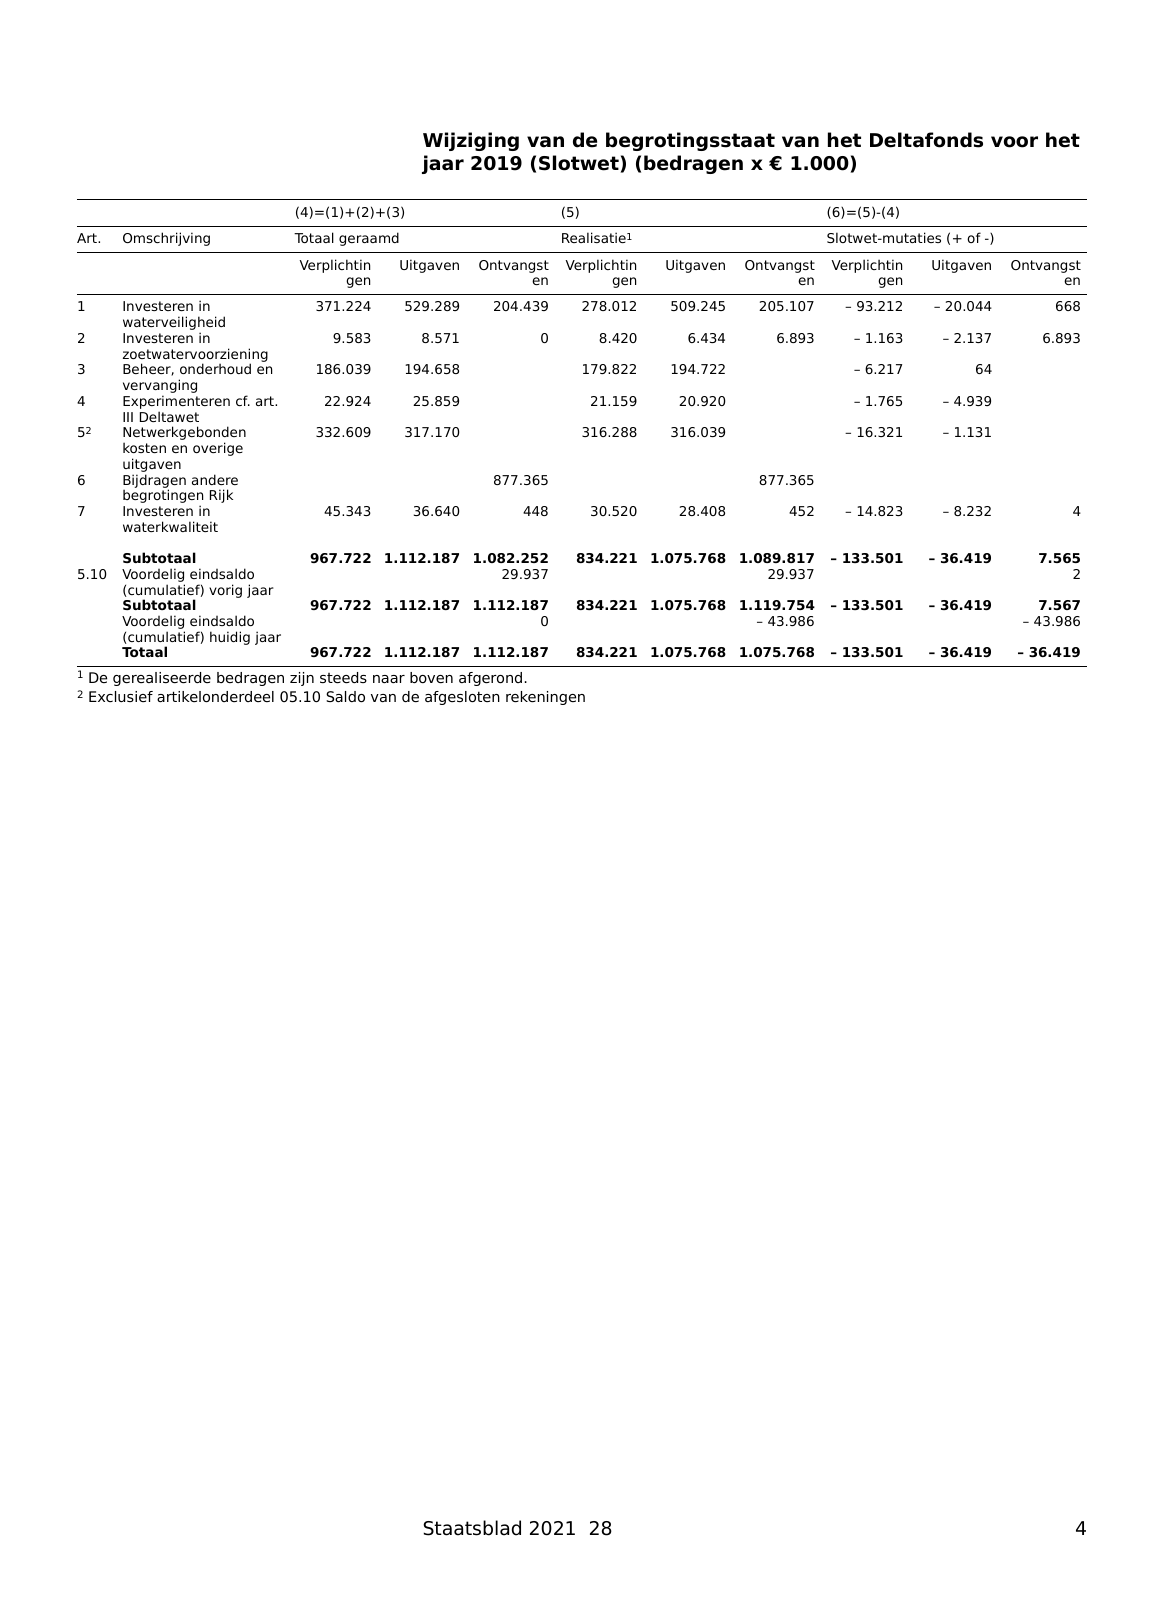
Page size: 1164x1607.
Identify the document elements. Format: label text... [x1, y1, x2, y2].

table_cell Voordelig eindsaldo (cumulatief) vorig jaar [116, 567, 288, 598]
table_cell 7.567 [998, 598, 1087, 614]
table_cell 8.571 [377, 331, 466, 362]
table_cell [77, 598, 116, 614]
table_cell – 36.419 [909, 598, 998, 614]
table_cell 28.408 [643, 504, 732, 535]
table_cell [643, 535, 732, 551]
table_cell [466, 425, 554, 472]
table_cell [77, 614, 116, 645]
table_cell 52 [77, 425, 116, 472]
table_cell Beheer, onderhoud en vervanging [116, 362, 288, 394]
table_cell [466, 362, 554, 394]
table_cell 668 [998, 295, 1087, 331]
table_cell 1.075.768 [732, 645, 821, 666]
table_header [77, 200, 116, 226]
table_cell [821, 614, 909, 645]
table_cell 1.075.768 [643, 598, 732, 614]
table_cell [998, 472, 1087, 504]
table_cell [643, 567, 732, 598]
table_cell 2 [998, 567, 1087, 598]
table_header [116, 200, 288, 226]
table_cell 316.288 [555, 425, 643, 472]
table_cell [466, 394, 554, 425]
table_cell [77, 535, 116, 551]
table_cell – 93.212 [821, 295, 909, 331]
table_cell 194.658 [377, 362, 466, 394]
table_cell Verplichtingen [289, 253, 377, 293]
table_cell [909, 567, 998, 598]
table_cell [732, 535, 821, 551]
table_cell 30.520 [555, 504, 643, 535]
table_cell [643, 614, 732, 645]
table_header (6)=(5)-(4) [821, 200, 1087, 226]
table_cell 332.609 [289, 425, 377, 472]
table_cell Investeren in waterkwaliteit [116, 504, 288, 535]
table_cell – 43.986 [998, 614, 1087, 645]
table_cell Realisatie1 [555, 227, 821, 252]
table_cell Subtotaal [116, 598, 288, 614]
table_cell – 1.163 [821, 331, 909, 362]
table_cell 5.10 [77, 567, 116, 598]
table_cell 6 [77, 472, 116, 504]
table_cell [909, 614, 998, 645]
table_cell 834.221 [555, 551, 643, 567]
table_cell [77, 551, 116, 567]
table_cell – 20.044 [909, 295, 998, 331]
table_cell 36.640 [377, 504, 466, 535]
table_cell – 2.137 [909, 331, 998, 362]
table_cell Totaal geraamd [289, 227, 554, 252]
table_cell 9.583 [289, 331, 377, 362]
table_cell 0 [466, 331, 554, 362]
table_cell [555, 472, 643, 504]
table_cell [998, 425, 1087, 472]
table_cell Investeren in waterveiligheid [116, 295, 288, 331]
table_cell [377, 472, 466, 504]
table_cell Verplichtingen [821, 253, 909, 293]
table_cell 0 [466, 614, 554, 645]
table_cell 967.722 [289, 645, 377, 666]
subtitle Wijziging van de begrotingsstaat van het Deltafonds voor het jaar 2019 (Slotwet) (bedragen x € 1.000) [422, 130, 1087, 174]
table_cell [289, 614, 377, 645]
table_cell [116, 253, 288, 293]
table_cell 204.439 [466, 295, 554, 331]
table_cell [732, 362, 821, 394]
table_cell – 36.419 [909, 645, 998, 666]
table_cell 64 [909, 362, 998, 394]
table_cell 2 [77, 331, 116, 362]
table_cell [289, 472, 377, 504]
table_cell Totaal [116, 645, 288, 666]
table_cell 1.119.754 [732, 598, 821, 614]
table_cell Ontvangsten [998, 253, 1087, 293]
table_cell [555, 567, 643, 598]
table_cell – 8.232 [909, 504, 998, 535]
table_cell 877.365 [466, 472, 554, 504]
table_cell 21.159 [555, 394, 643, 425]
table_cell Experimenteren cf. art. III Deltawet [116, 394, 288, 425]
table_cell 6.434 [643, 331, 732, 362]
table_cell 194.722 [643, 362, 732, 394]
table_cell – 16.321 [821, 425, 909, 472]
table_cell – 6.217 [821, 362, 909, 394]
table_cell 1 [77, 295, 116, 331]
table_cell [555, 614, 643, 645]
table_cell [289, 567, 377, 598]
table_cell 317.170 [377, 425, 466, 472]
table_cell 371.224 [289, 295, 377, 331]
table_cell [909, 472, 998, 504]
table_cell [821, 567, 909, 598]
table_cell 1.075.768 [643, 645, 732, 666]
table_cell [732, 425, 821, 472]
table_cell [77, 253, 116, 293]
table_cell [116, 535, 288, 551]
table_cell 1.112.187 [466, 645, 554, 666]
table_cell Ontvangsten [732, 253, 821, 293]
table_cell [643, 472, 732, 504]
table_cell Art. [77, 227, 116, 252]
table_cell 1.112.187 [377, 598, 466, 614]
table_cell – 1.131 [909, 425, 998, 472]
table_cell 1.075.768 [643, 551, 732, 567]
table_cell 25.859 [377, 394, 466, 425]
table_cell – 36.419 [998, 645, 1087, 666]
table_cell – 36.419 [909, 551, 998, 567]
table_cell 7.565 [998, 551, 1087, 567]
table_cell 452 [732, 504, 821, 535]
table_cell 1.112.187 [466, 598, 554, 614]
table_cell Uitgaven [909, 253, 998, 293]
table_cell Verplichtingen [555, 253, 643, 293]
table_cell 834.221 [555, 598, 643, 614]
table_cell 316.039 [643, 425, 732, 472]
table_cell – 133.501 [821, 645, 909, 666]
table_cell [377, 567, 466, 598]
table_cell [998, 535, 1087, 551]
table_cell 1.112.187 [377, 645, 466, 666]
table_cell [732, 394, 821, 425]
table_cell 6.893 [732, 331, 821, 362]
table_cell 29.937 [466, 567, 554, 598]
table_cell Netwerkgebonden kosten en overige uitgaven [116, 425, 288, 472]
table_cell 967.722 [289, 551, 377, 567]
table_cell [998, 362, 1087, 394]
table_cell 8.420 [555, 331, 643, 362]
table_cell 1 De gerealiseerde bedragen zijn steeds naar boven afgerond. 2 Exclusief artikelonderdeel 05.10 Saldo van de afgesloten rekeningen [77, 667, 1087, 706]
table_cell Bijdragen andere begrotingen Rijk [116, 472, 288, 504]
table_cell [289, 535, 377, 551]
table_cell – 43.986 [732, 614, 821, 645]
table_cell 834.221 [555, 645, 643, 666]
table_cell – 133.501 [821, 598, 909, 614]
table_cell 1.082.252 [466, 551, 554, 567]
table_cell 529.289 [377, 295, 466, 331]
table_cell 1.112.187 [377, 551, 466, 567]
table_cell [466, 535, 554, 551]
table_cell – 133.501 [821, 551, 909, 567]
table_cell 278.012 [555, 295, 643, 331]
table_cell [555, 535, 643, 551]
table_cell 1.089.817 [732, 551, 821, 567]
table_cell 29.937 [732, 567, 821, 598]
table_cell 6.893 [998, 331, 1087, 362]
table_cell 7 [77, 504, 116, 535]
table_cell Uitgaven [643, 253, 732, 293]
table_cell [909, 535, 998, 551]
table_header (4)=(1)+(2)+(3) [289, 200, 554, 226]
table_header (5) [555, 200, 821, 226]
table_cell Uitgaven [377, 253, 466, 293]
table_cell 186.039 [289, 362, 377, 394]
table_cell 205.107 [732, 295, 821, 331]
table_cell [377, 614, 466, 645]
table_cell 4 [77, 394, 116, 425]
table_cell 448 [466, 504, 554, 535]
table_cell 967.722 [289, 598, 377, 614]
table_cell 20.920 [643, 394, 732, 425]
table_cell 45.343 [289, 504, 377, 535]
table_cell [821, 535, 909, 551]
table_cell – 14.823 [821, 504, 909, 535]
table_cell 3 [77, 362, 116, 394]
table_cell [998, 394, 1087, 425]
table_cell Voordelig eindsaldo (cumulatief) huidig jaar [116, 614, 288, 645]
table_cell Investeren in zoetwatervoorziening [116, 331, 288, 362]
table_cell Slotwet-mutaties (+ of -) [821, 227, 1087, 252]
table_cell 22.924 [289, 394, 377, 425]
table_cell Omschrijving [116, 227, 288, 252]
table_cell 509.245 [643, 295, 732, 331]
table_cell [821, 472, 909, 504]
table_cell Subtotaal [116, 551, 288, 567]
table_cell Ontvangsten [466, 253, 554, 293]
table_cell – 4.939 [909, 394, 998, 425]
table_cell [377, 535, 466, 551]
table_cell 4 [998, 504, 1087, 535]
table_cell 179.822 [555, 362, 643, 394]
table_cell – 1.765 [821, 394, 909, 425]
table_cell 877.365 [732, 472, 821, 504]
table_cell [77, 645, 116, 666]
